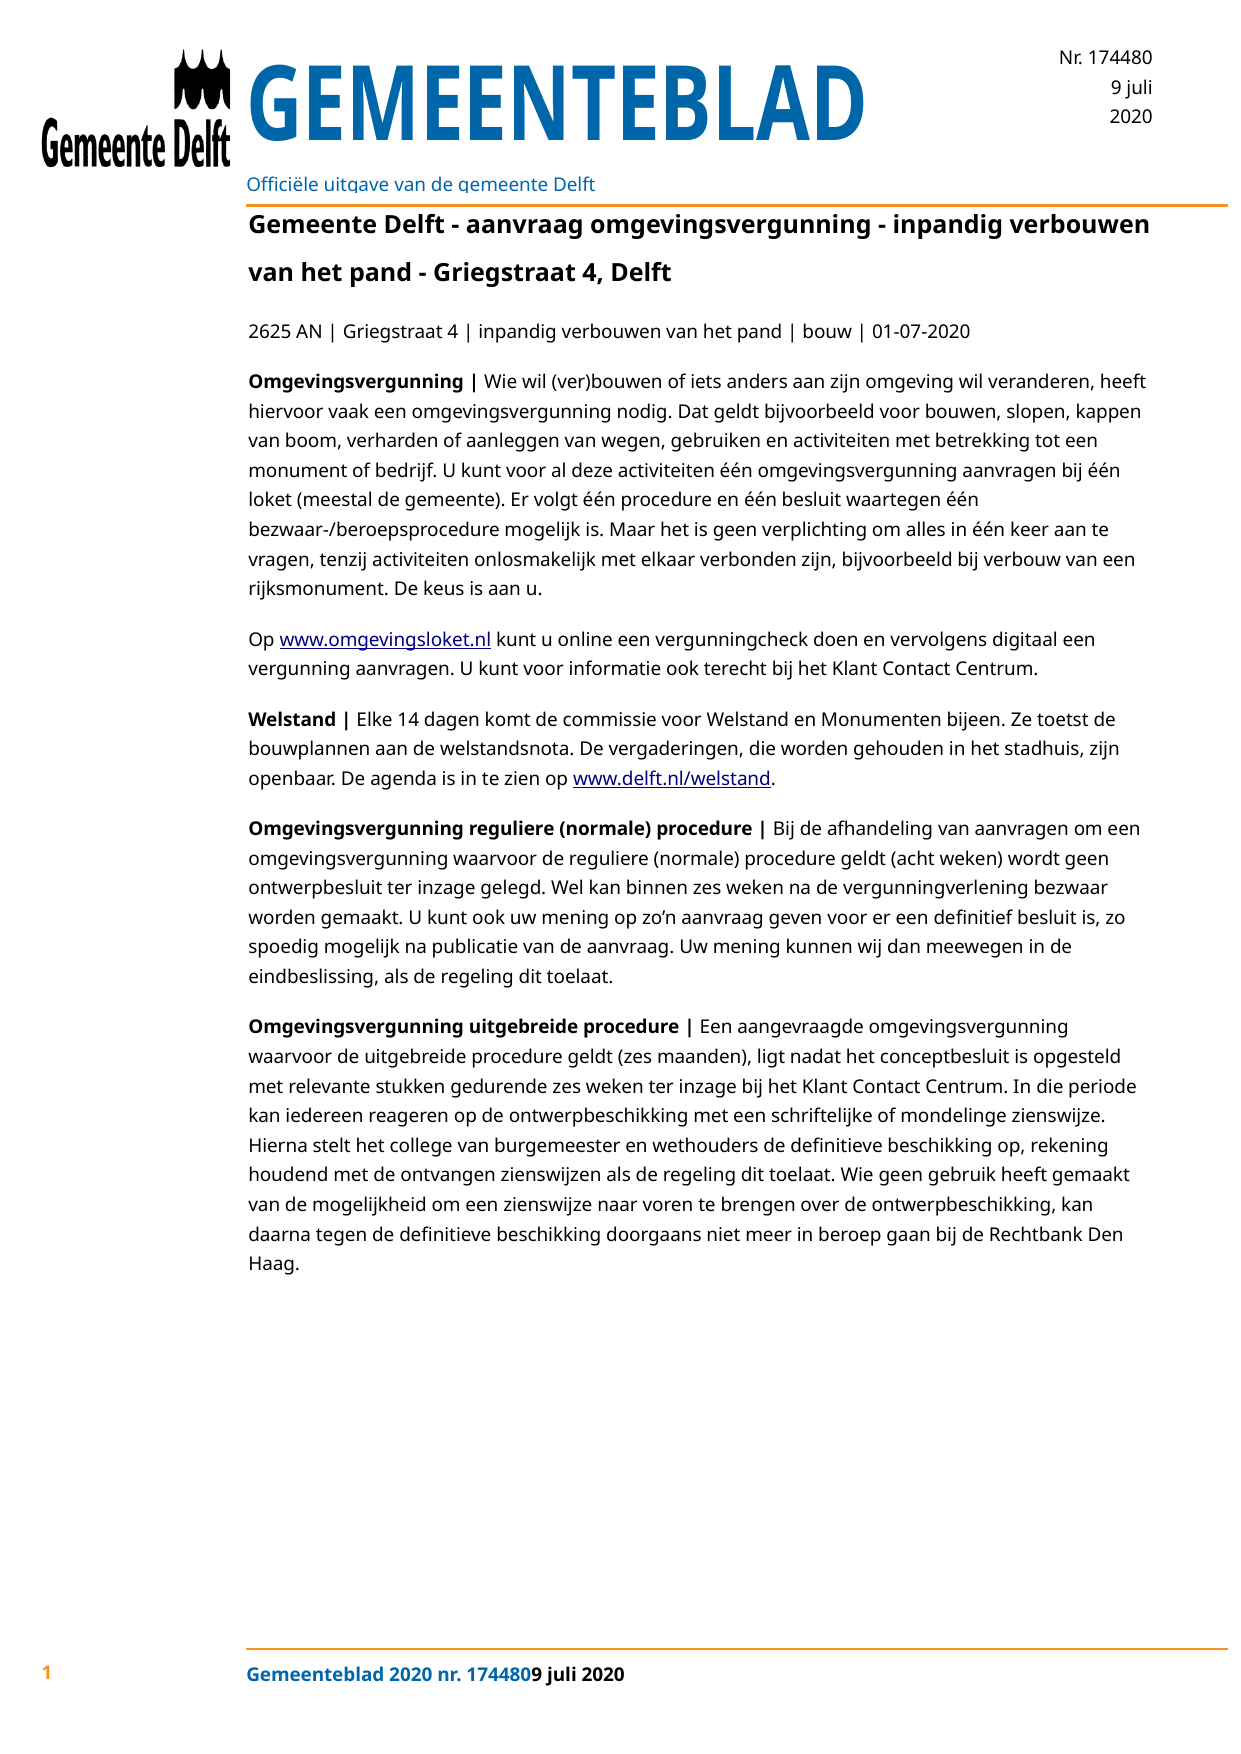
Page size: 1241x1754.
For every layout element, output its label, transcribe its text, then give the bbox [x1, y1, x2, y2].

text Omgevingsvergunning reguliere (normale) procedure | Bij de afhandeling van aanvragen om een omgevingsvergunning waarvoor de reguliere (normale) procedure geldt (acht weken) wordt geen ontwerpbesluit ter inzage gelegd. Wel kan binnen zes weken na de vergunningverlening bezwaar worden gemaakt. U kunt ook uw mening op zo’n aanvraag geven voor er een definitief besluit is, zo spoedig mogelijk na publicatie van de aanvraag. Uw mening kunnen wij dan meewegen in de eindbeslissing, als de regeling dit toelaat. [248, 815, 1152, 989]
text Omgevingsvergunning | Wie wil (ver)bouwen of iets anders aan zijn omgeving wil veranderen, heeft hiervoor vaak een omgevingsvergunning nodig. Dat geldt bijvoorbeeld voor bouwen, slopen, kappen van boom, verharden of aanleggen van wegen, gebruiken en activiteiten met betrekking tot een monument of bedrijf. U kunt voor al deze activiteiten één omgevingsvergunning aanvragen bij één loket (meestal de gemeente). Er volgt één procedure en één besluit waartegen één bezwaar-/beroepsprocedure mogelijk is. Maar het is geen verplichting om alles in één keer aan te vragen, tenzij activiteiten onlosmakelijk met elkaar verbonden zijn, bijvoorbeeld bij verbouw van een rijksmonument. De keus is aan u. [248, 368, 1152, 601]
text Op www.omgevingsloket.nl kunt u online een vergunningcheck doen en vervolgens digitaal een vergunning aanvragen. U kunt voor informatie ook terecht bij het Klant Contact Centrum. [248, 626, 1152, 681]
text Gemeente Delft - aanvraag omgevingsvergunning - inpandig verbouwen van het pand - Griegstraat 4, Delft [248, 207, 1152, 288]
text 2625 AN | Griegstraat 4 | inpandig verbouwen van het pand | bouw | 01-07-2020 [248, 318, 1152, 344]
text Welstand | Elke 14 dagen komt de commissie voor Welstand en Monumenten bijeen. Ze toetst de bouwplannen aan de welstandsnota. De vergaderingen, die worden gehouden in het stadhuis, zijn openbaar. De agenda is in te zien op www.delft.nl/welstand. [248, 706, 1152, 791]
text Omgevingsvergunning uitgebreide procedure | Een aangevraagde omgevingsvergunning waarvoor de uitgebreide procedure geldt (zes maanden), ligt nadat het conceptbesluit is opgesteld met relevante stukken gedurende zes weken ter inzage bij het Klant Contact Centrum. In die periode kan iedereen reageren op de ontwerpbeschikking met een schriftelijke of mondelinge zienswijze. Hierna stelt het college van burgemeester en wethouders de definitieve beschikking op, rekening houdend met de ontvangen zienswijzen als de regeling dit toelaat. Wie geen gebruik heeft gemaakt van de mogelijkheid om een zienswijze naar voren te brengen over de ontwerpbeschikking, kan daarna tegen de definitieve beschikking doorgaans niet meer in beroep gaan bij de Rechtbank Den Haag. [248, 1014, 1152, 1276]
picture [41, 47, 231, 172]
